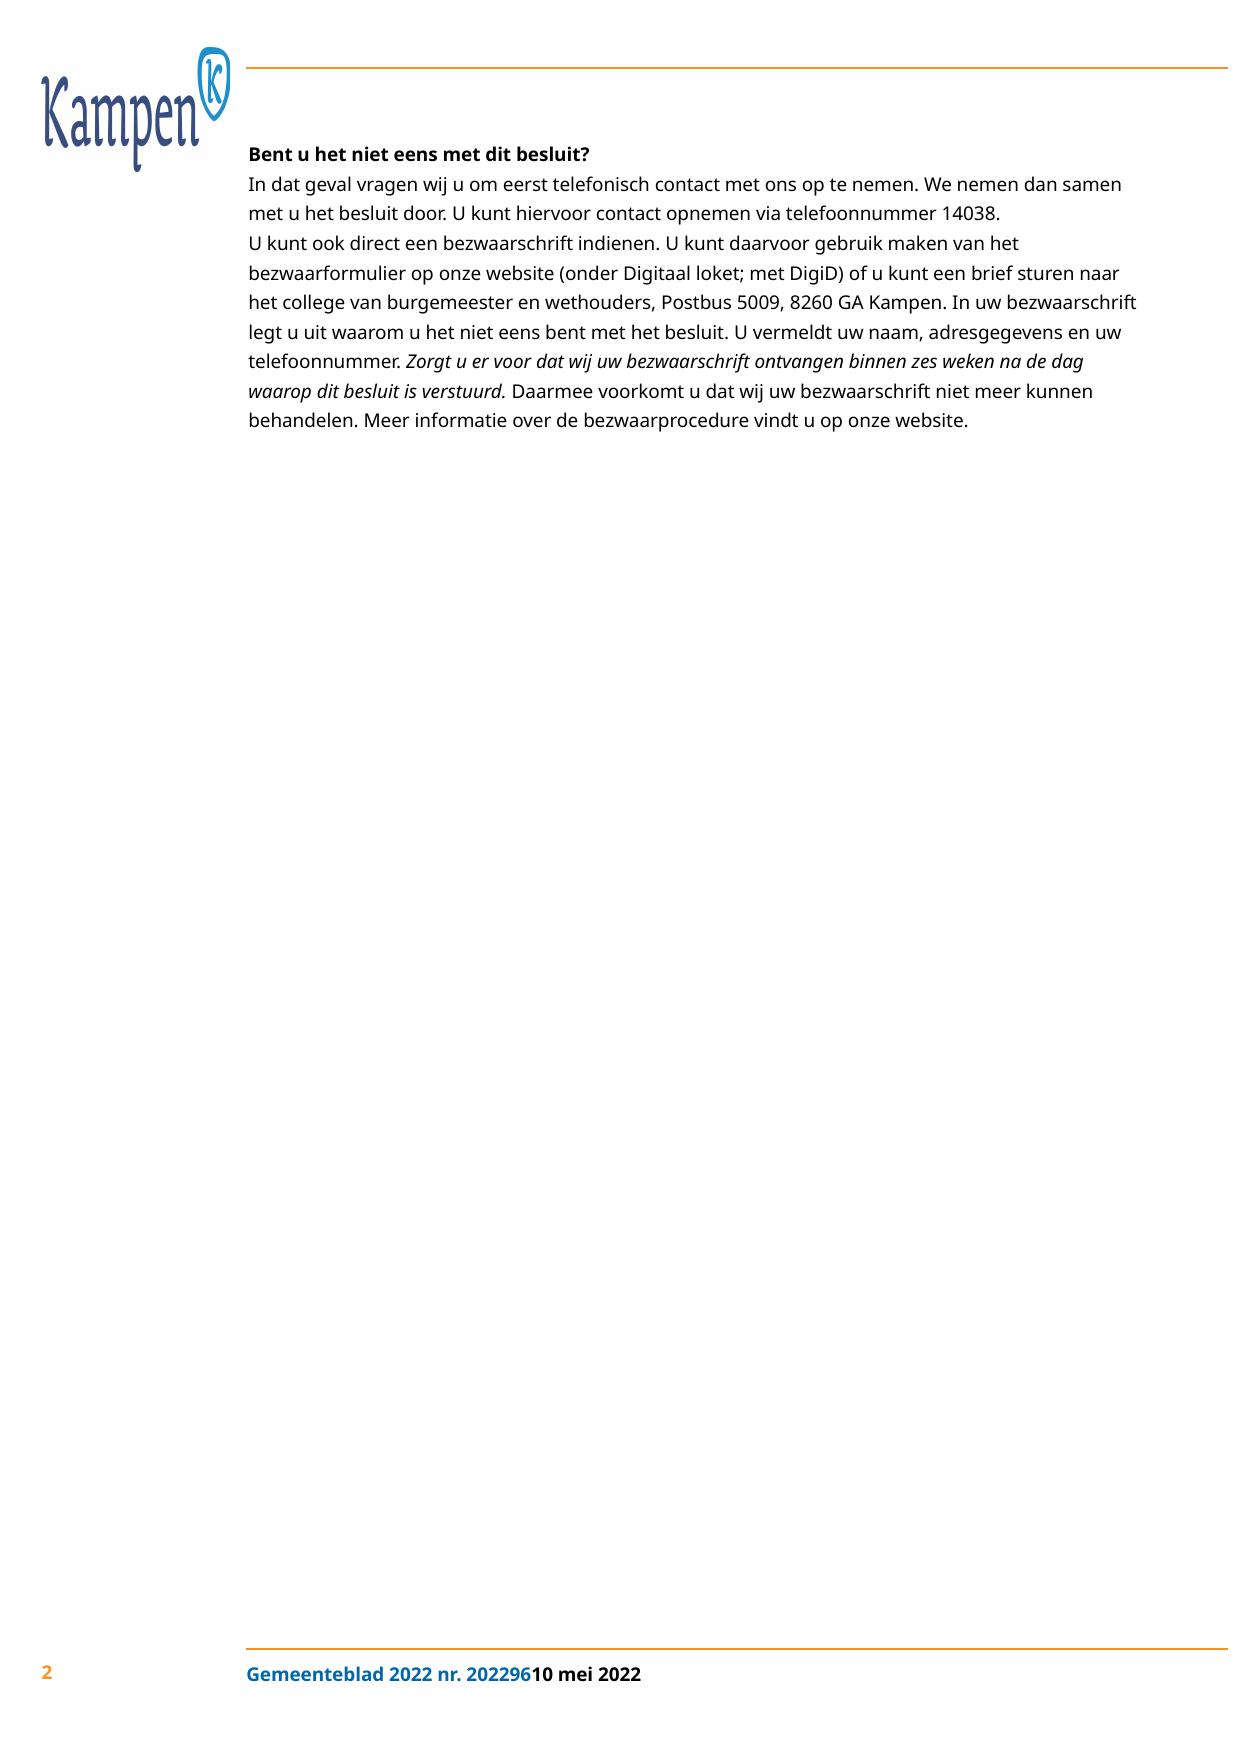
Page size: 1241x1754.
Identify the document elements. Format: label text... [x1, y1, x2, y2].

text Bent u het niet eens met dit besluit? [248, 141, 1152, 167]
text U kunt ook direct een bezwaarschrift indienen. U kunt daarvoor gebruik maken van het bezwaarformulier op onze website (onder Digitaal loket; met DigiD) of u kunt een brief sturen naar het college van burgemeester en wethouders, Postbus 5009, 8260 GA Kampen. In uw bezwaarschrift legt u uit waarom u het niet eens bent met het besluit. U vermeldt uw naam, adresgegevens en uw telefoonnummer. Zorgt u er voor dat wij uw bezwaarschrift ontvangen binnen zes weken na de dag waarop dit besluit is verstuurd. Daarmee voorkomt u dat wij uw bezwaarschrift niet meer kunnen behandelen. Meer informatie over de bezwaarprocedure vindt u op onze website. [248, 230, 1152, 433]
picture [41, 47, 231, 172]
text In dat geval vragen wij u om eerst telefonisch contact met ons op te nemen. We nemen dan samen met u het besluit door. U kunt hiervoor contact opnemen via telefoonnummer 14038. [248, 171, 1152, 226]
